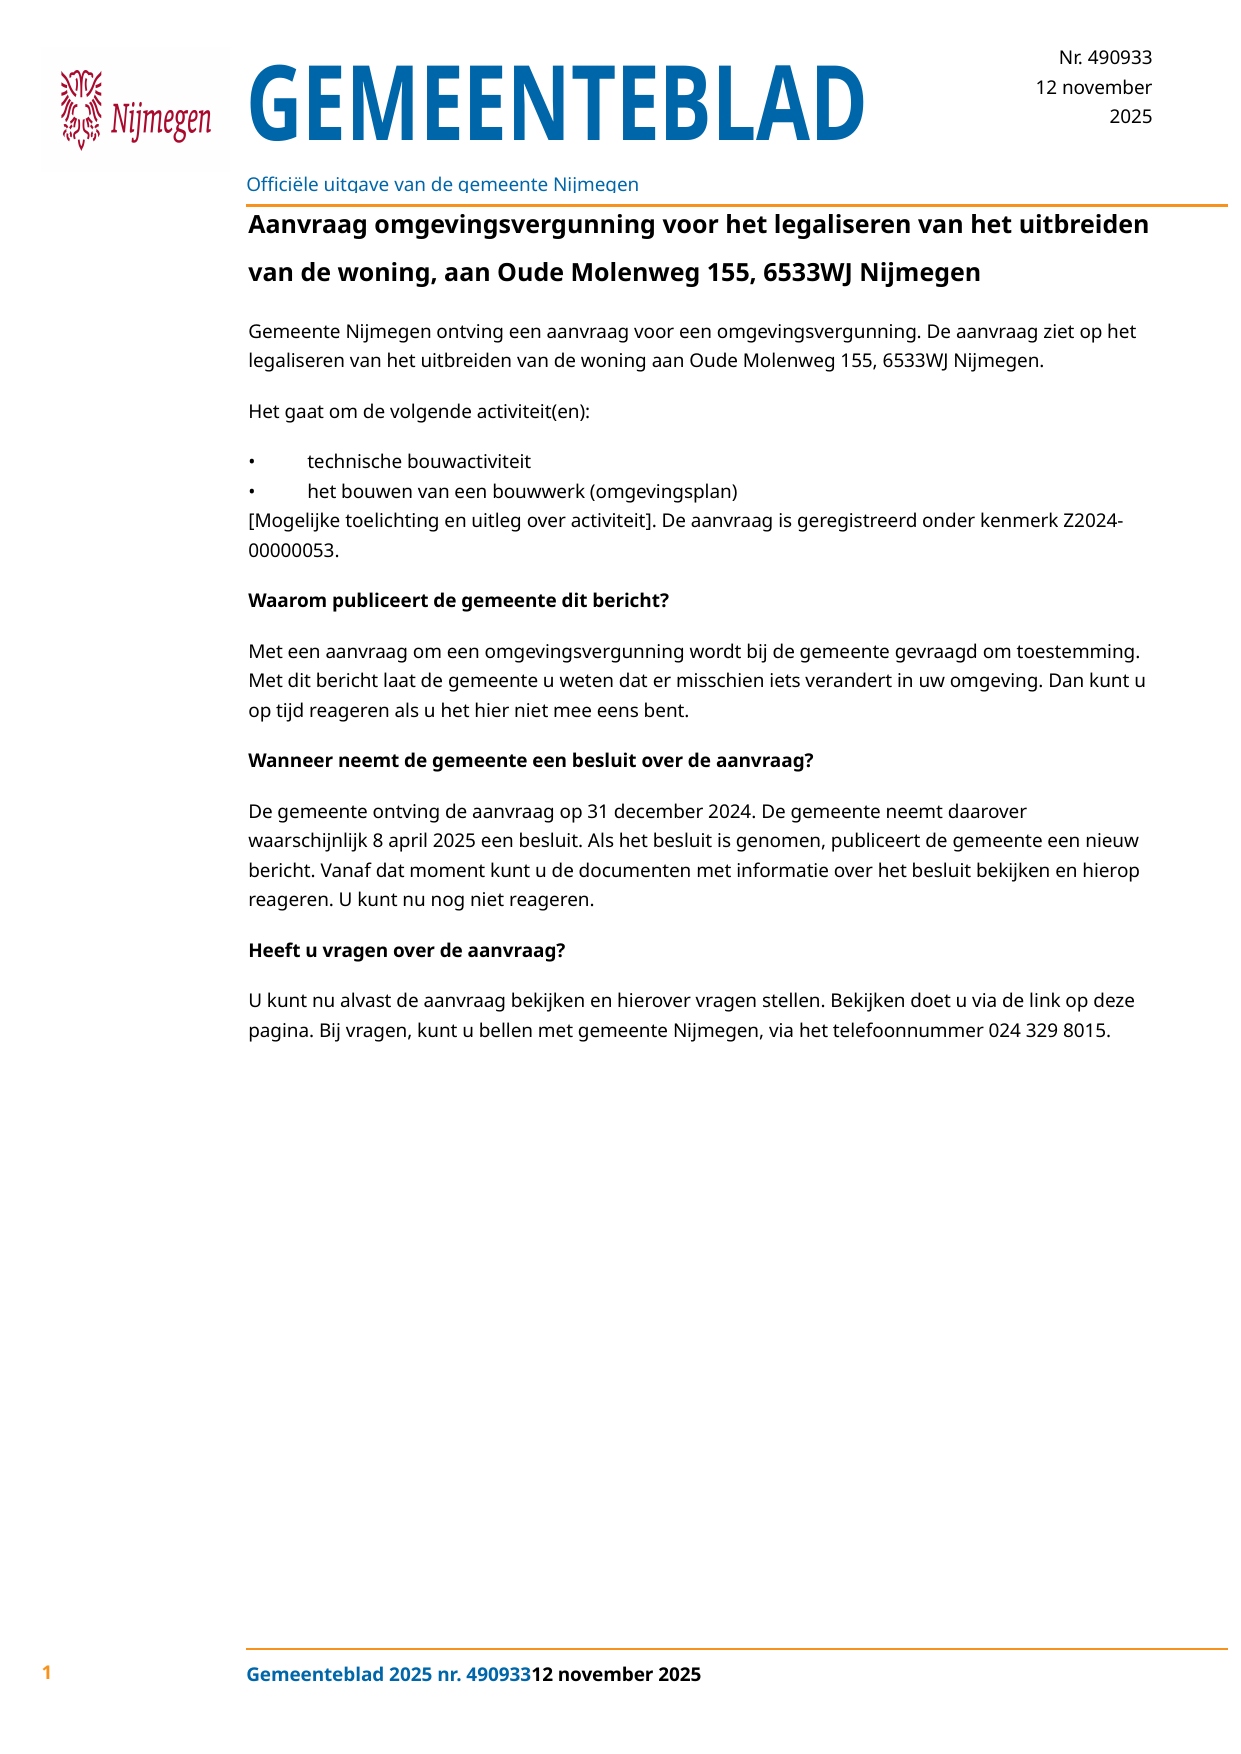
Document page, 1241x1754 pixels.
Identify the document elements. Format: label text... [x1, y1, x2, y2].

picture [41, 47, 231, 172]
text Waarom publiceert de gemeente dit bericht? [248, 587, 1152, 613]
text Heeft u vragen over de aanvraag? [248, 937, 1152, 963]
text De gemeente ontving de aanvraag op 31 december 2024. De gemeente neemt daarover waarschijnlijk 8 april 2025 een besluit. Als het besluit is genomen, publiceert de gemeente een nieuw bericht. Vanaf dat moment kunt u de documenten met informatie over het besluit bekijken en hierop reageren. U kunt nu nog niet reageren. [248, 798, 1152, 912]
text [Mogelijke toelichting en uitleg over activiteit]. De aanvraag is geregistreerd onder kenmerk Z2024-00000053. [248, 507, 1152, 563]
text U kunt nu alvast de aanvraag bekijken en hierover vragen stellen. Bekijken doet u via de link op deze pagina. Bij vragen, kunt u bellen met gemeente Nijmegen, via het telefoonnummer 024 329 8015. [248, 987, 1152, 1043]
text Wanneer neemt de gemeente een besluit over de aanvraag? [248, 747, 1152, 773]
list het bouwen van een bouwwerk (omgevingsplan) [248, 478, 1152, 504]
text Aanvraag omgevingsvergunning voor het legaliseren van het uitbreiden van de woning, aan Oude Molenweg 155, 6533WJ Nijmegen [248, 207, 1152, 288]
text Gemeente Nijmegen ontving een aanvraag voor een omgevingsvergunning. De aanvraag ziet op het legaliseren van het uitbreiden van de woning aan Oude Molenweg 155, 6533WJ Nijmegen. [248, 318, 1152, 373]
text Met een aanvraag om een omgevingsvergunning wordt bij de gemeente gevraagd om toestemming. Met dit bericht laat de gemeente u weten dat er misschien iets verandert in uw omgeving. Dan kunt u op tijd reageren als u het hier niet mee eens bent. [248, 638, 1152, 723]
list technische bouwactiviteit [248, 448, 1152, 474]
text Het gaat om de volgende activiteit(en): [248, 398, 1152, 424]
